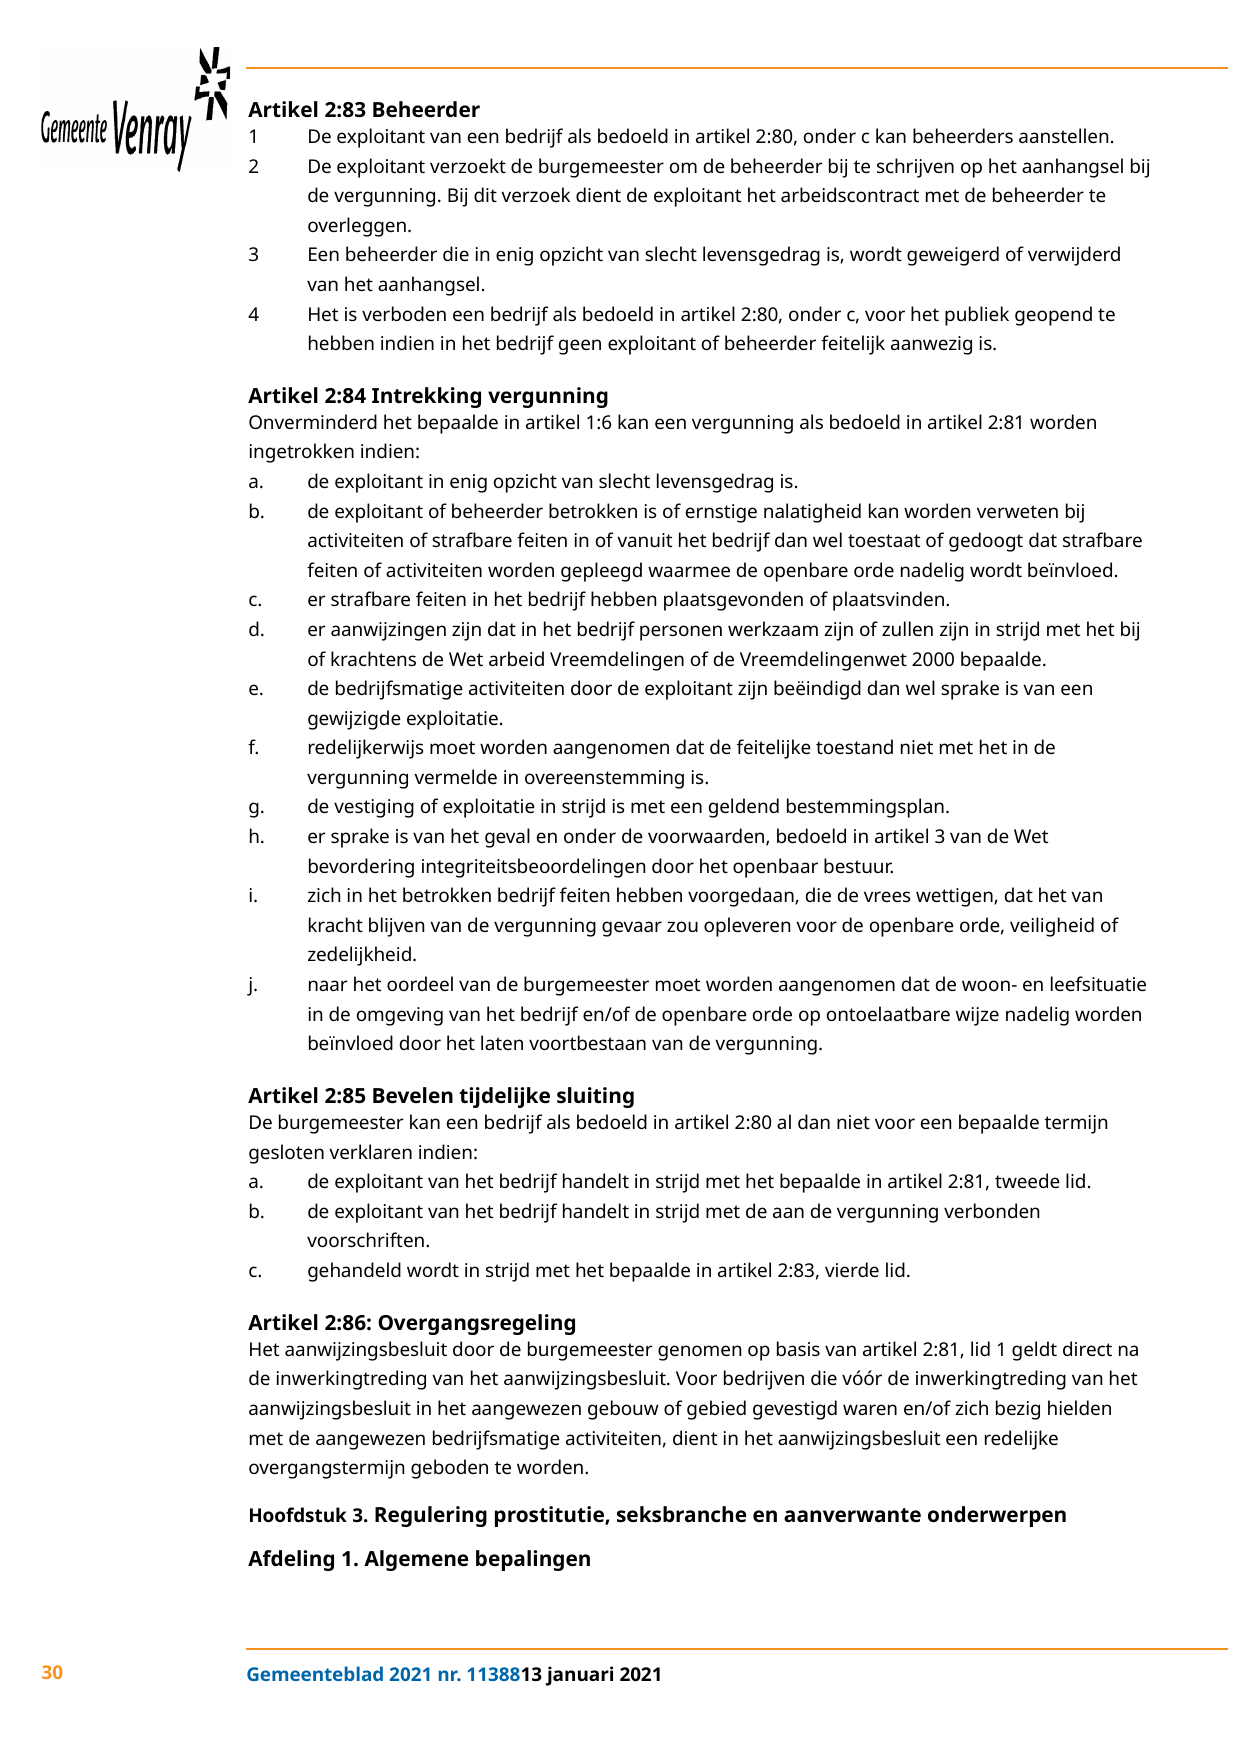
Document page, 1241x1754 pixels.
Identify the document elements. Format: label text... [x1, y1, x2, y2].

list er aanwijzingen zijn dat in het bedrijf personen werkzaam zijn of zullen zijn in strijd met het bij of krachtens de Wet arbeid Vreemdelingen of de Vreemdelingenwet 2000 bepaalde. [248, 616, 1152, 672]
text Het aanwijzingsbesluit door de burgemeester genomen op basis van artikel 2:81, lid 1 geldt direct na de inwerkingtreding van het aanwijzingsbesluit. Voor bedrijven die vóór de inwerkingtreding van het aanwijzingsbesluit in het aangewezen gebouw of gebied gevestigd waren en/of zich bezig hielden met de aangewezen bedrijfsmatige activiteiten, dient in het aanwijzingsbesluit een redelijke overgangstermijn geboden te worden. [248, 1336, 1152, 1480]
list zich in het betrokken bedrijf feiten hebben voorgedaan, die de vrees wettigen, dat het van kracht blijven van de vergunning gevaar zou opleveren voor de openbare orde, veiligheid of zedelijkheid. [248, 882, 1152, 967]
list de exploitant van het bedrijf handelt in strijd met het bepaalde in artikel 2:81, tweede lid. [248, 1168, 1152, 1194]
text Onverminderd het bepaalde in artikel 1:6 kan een vergunning als bedoeld in artikel 2:81 worden ingetrokken indien: [248, 409, 1152, 464]
list de exploitant of beheerder betrokken is of ernstige nalatigheid kan worden verweten bij activiteiten of strafbare feiten in of vanuit het bedrijf dan wel toestaat of gedoogt dat strafbare feiten of activiteiten worden gepleegd waarmee de openbare orde nadelig wordt beïnvloed. [248, 498, 1152, 583]
list de exploitant in enig opzicht van slecht levensgedrag is. [248, 468, 1152, 494]
text Hoofdstuk 3. Regulering prostitutie, seksbranche en aanverwante onderwerpen [248, 1500, 1152, 1528]
list naar het oordeel van de burgemeester moet worden aangenomen dat de woon- en leefsituatie in de omgeving van het bedrijf en/of de openbare orde op ontoelaatbare wijze nadelig worden beïnvloed door het laten voortbestaan van de vergunning. [248, 971, 1152, 1056]
list gehandeld wordt in strijd met het bepaalde in artikel 2:83, vierde lid. [248, 1257, 1152, 1283]
list er sprake is van het geval en onder de voorwaarden, bedoeld in artikel 3 van de Wet bevordering integriteitsbeoordelingen door het openbaar bestuur. [248, 823, 1152, 879]
text Artikel 2:85 Bevelen tijdelijke sluiting [248, 1081, 1152, 1109]
text Afdeling 1. Algemene bepalingen [248, 1544, 1152, 1573]
text De burgemeester kan een bedrijf als bedoeld in artikel 2:80 al dan niet voor een bepaalde termijn gesloten verklaren indien: [248, 1109, 1152, 1164]
list de vestiging of exploitatie in strijd is met een geldend bestemmingsplan. [248, 794, 1152, 819]
list er strafbare feiten in het bedrijf hebben plaatsgevonden of plaatsvinden. [248, 587, 1152, 612]
list Een beheerder die in enig opzicht van slecht levensgedrag is, wordt geweigerd of verwijderd van het aanhangsel. [248, 242, 1152, 297]
list Het is verboden een bedrijf als bedoeld in artikel 2:80, onder c, voor het publiek geopend te hebben indien in het bedrijf geen exploitant of beheerder feitelijk aanwezig is. [248, 301, 1152, 356]
list De exploitant verzoekt de burgemeester om de beheerder bij te schrijven op het aanhangsel bij de vergunning. Bij dit verzoek dient de exploitant het arbeidscontract met de beheerder te overleggen. [248, 153, 1152, 238]
list de bedrijfsmatige activiteiten door de exploitant zijn beëindigd dan wel sprake is van een gewijzigde exploitatie. [248, 675, 1152, 731]
list redelijkerwijs moet worden aangenomen dat de feitelijke toestand niet met het in de vergunning vermelde in overeenstemming is. [248, 734, 1152, 790]
text Artikel 2:86: Overgangsregeling [248, 1308, 1152, 1336]
list de exploitant van het bedrijf handelt in strijd met de aan de vergunning verbonden voorschriften. [248, 1198, 1152, 1253]
text Artikel 2:84 Intrekking vergunning [248, 381, 1152, 409]
list De exploitant van een bedrijf als bedoeld in artikel 2:80, onder c kan beheerders aanstellen. [248, 123, 1152, 149]
text Artikel 2:83 Beheerder [248, 95, 1152, 123]
picture [41, 47, 231, 172]
